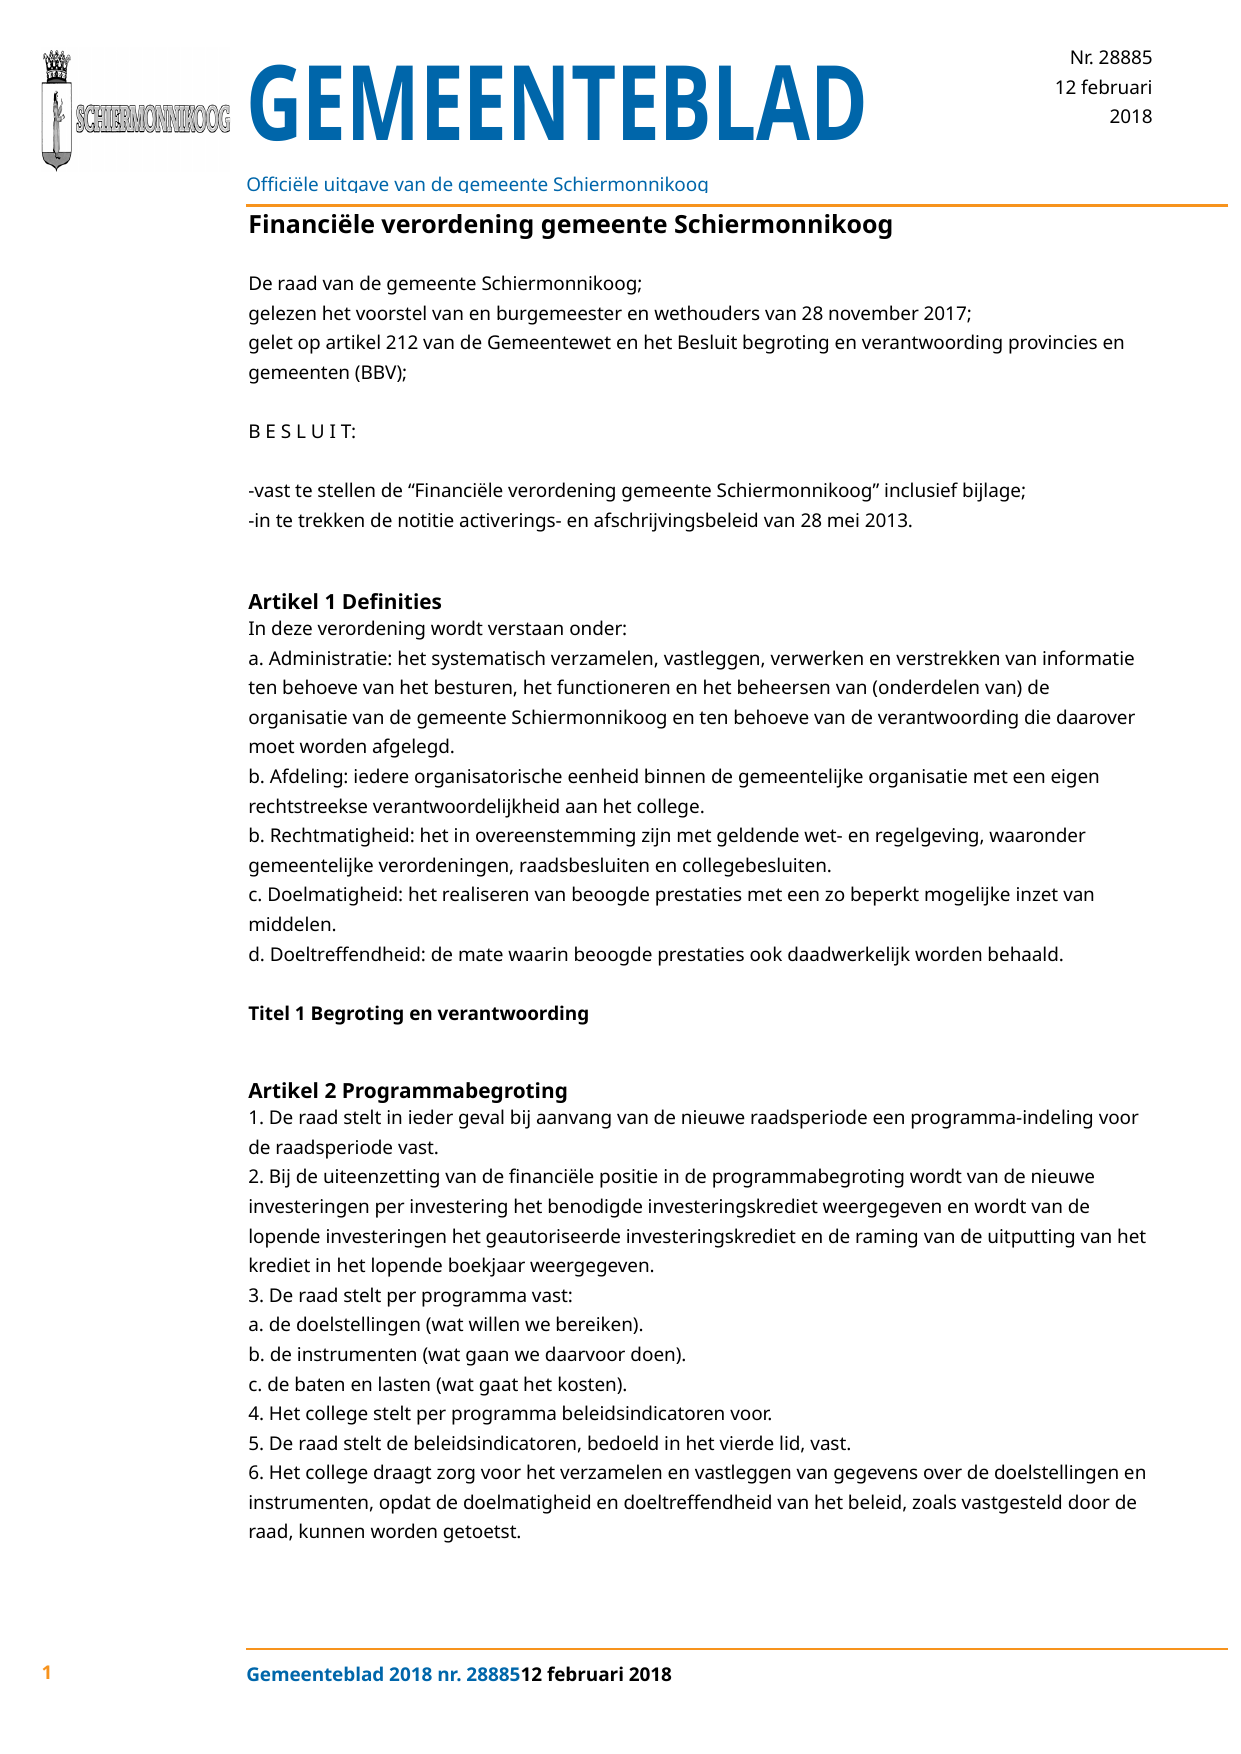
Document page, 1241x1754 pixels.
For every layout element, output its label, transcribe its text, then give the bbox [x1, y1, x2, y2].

text 1. De raad stelt in ieder geval bij aanvang van de nieuwe raadsperiode een programma-indeling voor de raadsperiode vast. [248, 1104, 1152, 1160]
text 3. De raad stelt per programma vast: [248, 1282, 1152, 1308]
text c. de baten en lasten (wat gaat het kosten). [248, 1371, 1152, 1397]
text B E S L U I T: [248, 418, 1152, 444]
text -in te trekken de notitie activerings- en afschrijvingsbeleid van 28 mei 2013. [248, 507, 1152, 533]
text gelezen het voorstel van en burgemeester en wethouders van 28 november 2017; [248, 300, 1152, 326]
text 6. Het college draagt zorg voor het verzamelen en vastleggen van gegevens over de doelstellingen en instrumenten, opdat de doelmatigheid en doeltreffendheid van het beleid, zoals vastgesteld door de raad, kunnen worden getoetst. [248, 1459, 1152, 1544]
text In deze verordening wordt verstaan onder: [248, 615, 1152, 641]
text d. Doeltreffendheid: de mate waarin beoogde prestaties ook daadwerkelijk worden behaald. [248, 941, 1152, 967]
text 5. De raad stelt de beleidsindicatoren, bedoeld in het vierde lid, vast. [248, 1430, 1152, 1456]
text a. Administratie: het systematisch verzamelen, vastleggen, verwerken en verstrekken van informatie ten behoeve van het besturen, het functioneren en het beheersen van (onderdelen van) de organisatie van de gemeente Schiermonnikoog en ten behoeve van de verantwoording die daarover moet worden afgelegd. [248, 645, 1152, 759]
text a. de doelstellingen (wat willen we bereiken). [248, 1312, 1152, 1337]
picture [41, 47, 231, 172]
text De raad van de gemeente Schiermonnikoog; [248, 270, 1152, 296]
text b. Afdeling: iedere organisatorische eenheid binnen de gemeentelijke organisatie met een eigen rechtstreekse verantwoordelijkheid aan het college. [248, 763, 1152, 819]
text Titel 1 Begroting en verantwoording [248, 1000, 1152, 1026]
text 2. Bij de uiteenzetting van de financiële positie in de programmabegroting wordt van de nieuwe investeringen per investering het benodigde investeringskrediet weergegeven en wordt van de lopende investeringen het geautoriseerde investeringskrediet en de raming van de uitputting van het krediet in het lopende boekjaar weergegeven. [248, 1164, 1152, 1278]
text Financiële verordening gemeente Schiermonnikoog [248, 207, 1152, 241]
text c. Doelmatigheid: het realiseren van beoogde prestaties met een zo beperkt mogelijke inzet van middelen. [248, 882, 1152, 937]
text gelet op artikel 212 van de Gemeentewet en het Besluit begroting en verantwoording provincies en gemeenten (BBV); [248, 329, 1152, 385]
text b. de instrumenten (wat gaan we daarvoor doen). [248, 1341, 1152, 1367]
text -vast te stellen de “Financiële verordening gemeente Schiermonnikoog” inclusief bijlage; [248, 477, 1152, 503]
text 4. Het college stelt per programma beleidsindicatoren voor. [248, 1400, 1152, 1426]
text b. Rechtmatigheid: het in overeenstemming zijn met geldende wet- en regelgeving, waaronder gemeentelijke verordeningen, raadsbesluiten en collegebesluiten. [248, 822, 1152, 878]
text Artikel 2 Programmabegroting [248, 1076, 1152, 1104]
text Artikel 1 Definities [248, 587, 1152, 615]
